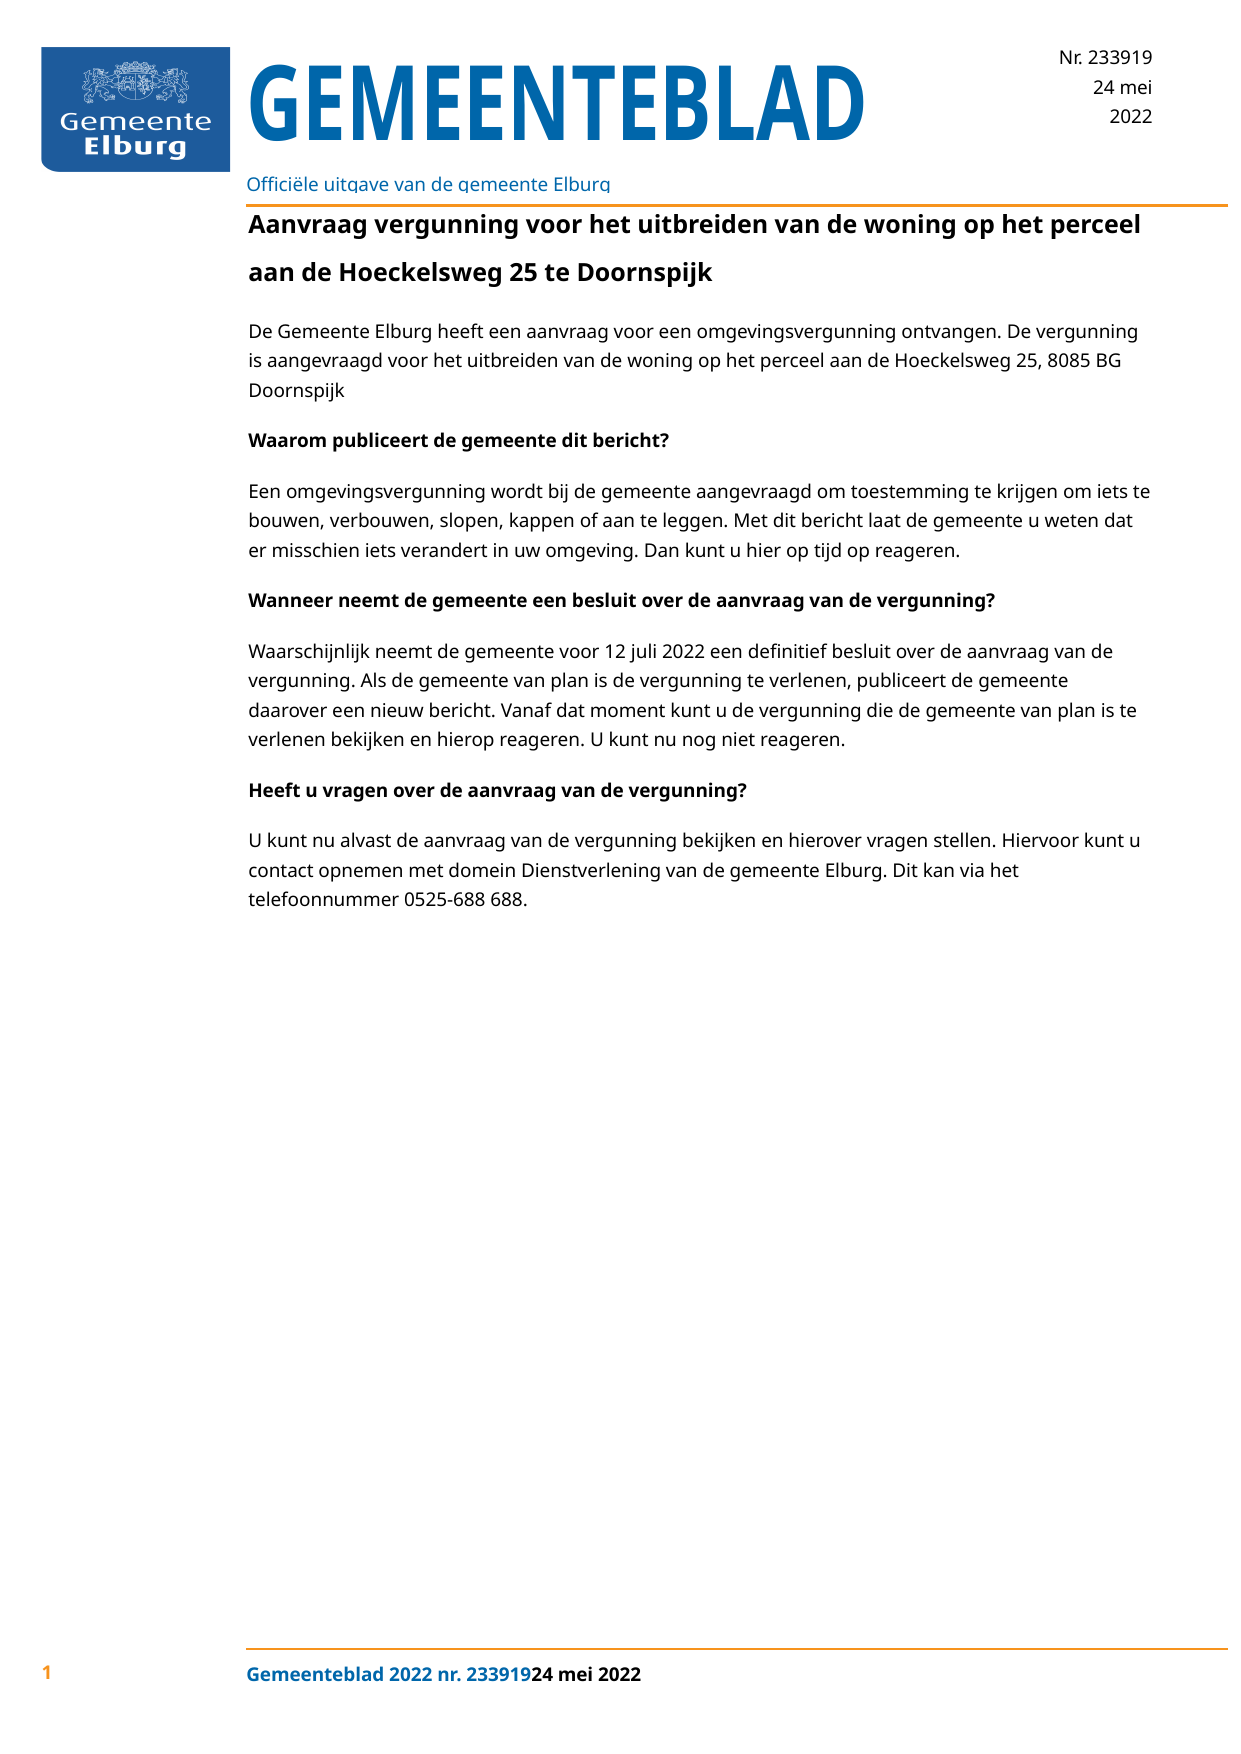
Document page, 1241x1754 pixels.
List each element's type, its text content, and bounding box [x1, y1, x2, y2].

text Waarschijnlijk neemt de gemeente voor 12 juli 2022 een definitief besluit over de aanvraag van de vergunning. Als de gemeente van plan is de vergunning te verlenen, publiceert de gemeente daarover een nieuw bericht. Vanaf dat moment kunt u de vergunning die de gemeente van plan is te verlenen bekijken en hierop reageren. U kunt nu nog niet reageren. [248, 638, 1152, 752]
text Wanneer neemt de gemeente een besluit over de aanvraag van de vergunning? [248, 587, 1152, 613]
text Een omgevingsvergunning wordt bij de gemeente aangevraagd om toestemming te krijgen om iets te bouwen, verbouwen, slopen, kappen of aan te leggen. Met dit bericht laat de gemeente u weten dat er misschien iets verandert in uw omgeving. Dan kunt u hier op tijd op reageren. [248, 478, 1152, 563]
text Heeft u vragen over de aanvraag van de vergunning? [248, 777, 1152, 803]
text Waarom publiceert de gemeente dit bericht? [248, 427, 1152, 453]
picture [41, 47, 231, 172]
text U kunt nu alvast de aanvraag van de vergunning bekijken en hierover vragen stellen. Hiervoor kunt u contact opnemen met domein Dienstverlening van de gemeente Elburg. Dit kan via het telefoonnummer 0525-688 688. [248, 827, 1152, 912]
text Aanvraag vergunning voor het uitbreiden van de woning op het perceel aan de Hoeckelsweg 25 te Doornspijk [248, 207, 1152, 288]
text De Gemeente Elburg heeft een aanvraag voor een omgevingsvergunning ontvangen. De vergunning is aangevraagd voor het uitbreiden van de woning op het perceel aan de Hoeckelsweg 25, 8085 BG Doornspijk [248, 318, 1152, 403]
